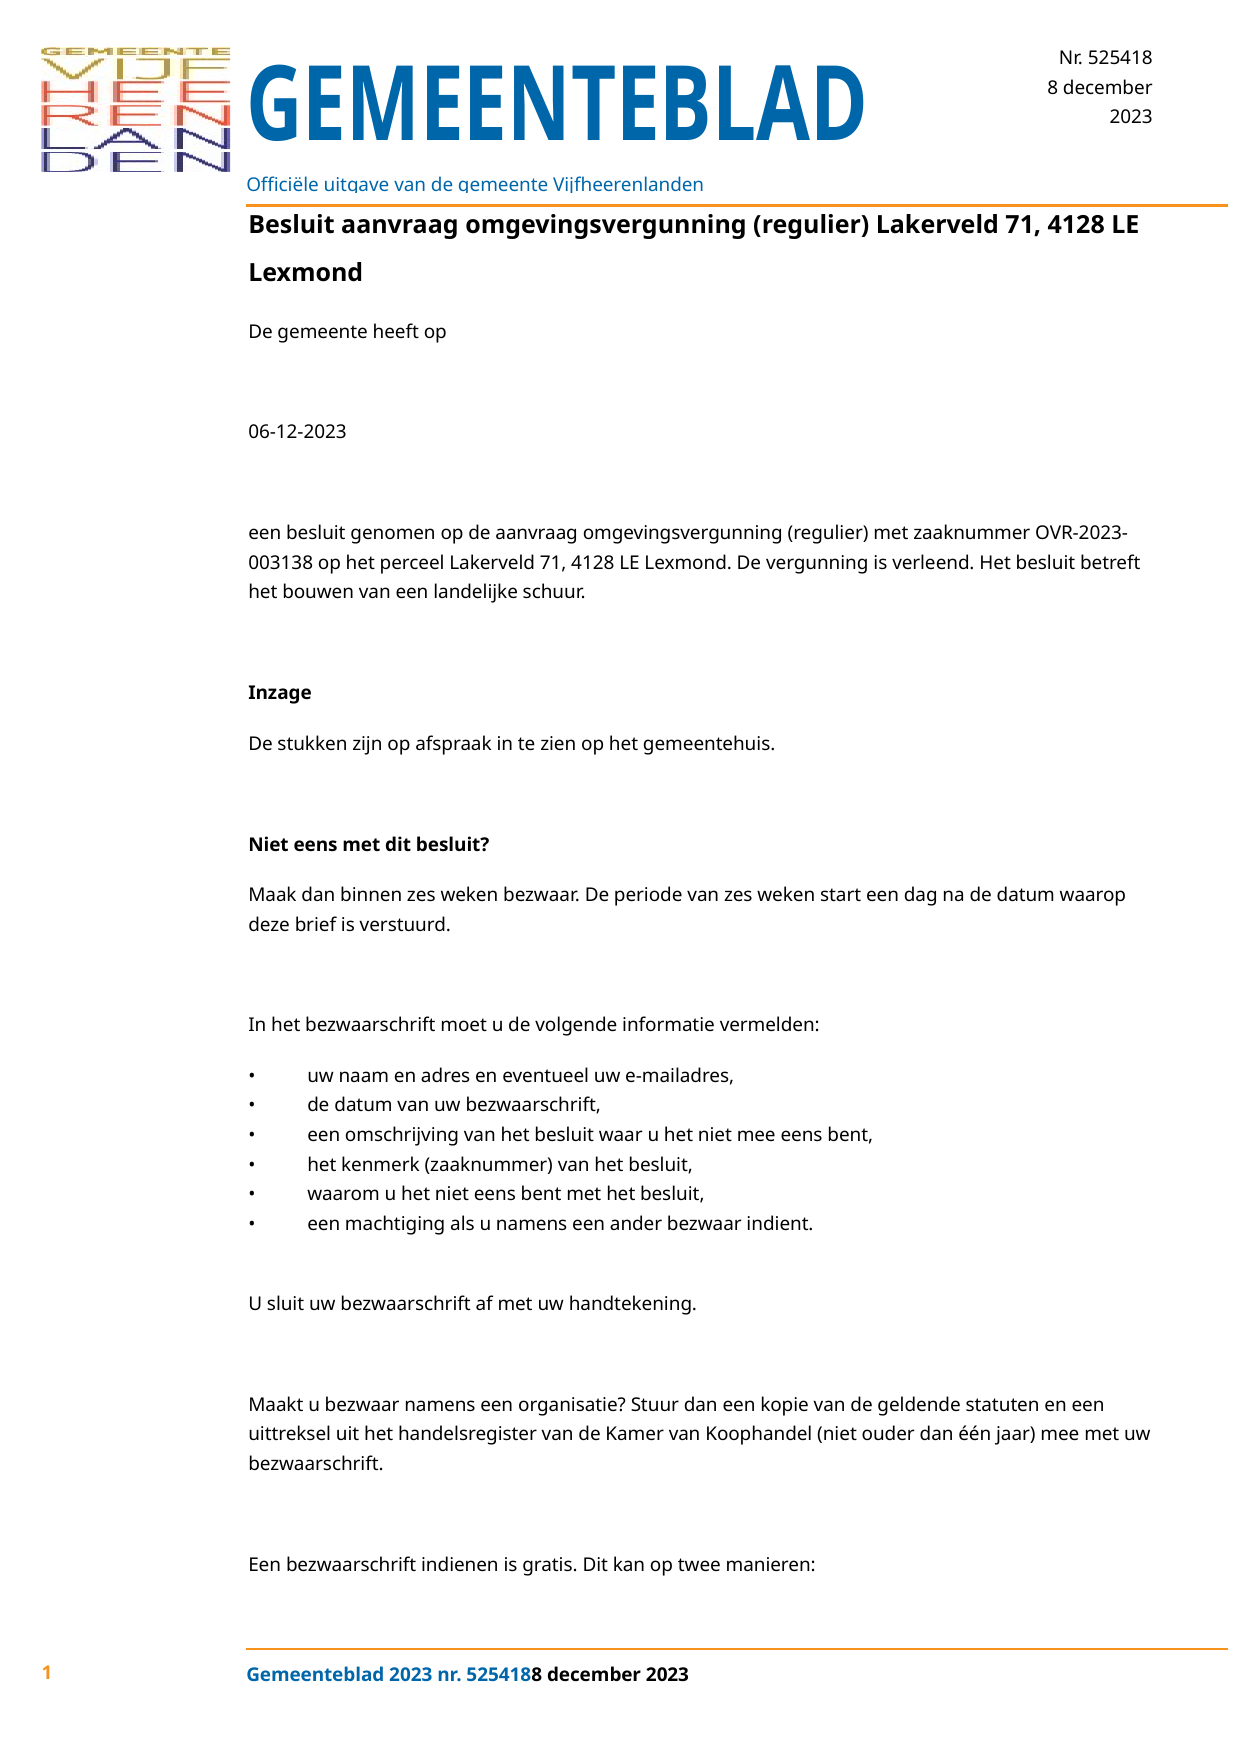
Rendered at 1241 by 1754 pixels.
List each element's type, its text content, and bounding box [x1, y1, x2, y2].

text Maak dan binnen zes weken bezwaar. De periode van zes weken start een dag na de datum waarop deze brief is verstuurd. [248, 881, 1152, 937]
text Niet eens met dit besluit? [248, 831, 1152, 857]
list het kenmerk (zaaknummer) van het besluit, [248, 1151, 1152, 1177]
text De stukken zijn op afspraak in te zien op het gemeentehuis. [248, 730, 1152, 756]
text U sluit uw bezwaarschrift af met uw handtekening. [248, 1290, 1152, 1316]
text Maakt u bezwaar namens een organisatie? Stuur dan een kopie van de geldende statuten en een uittreksel uit het handelsregister van de Kamer van Koophandel (niet ouder dan één jaar) mee met uw bezwaarschrift. [248, 1391, 1152, 1476]
text Besluit aanvraag omgevingsvergunning (regulier) Lakerveld 71, 4128 LE Lexmond [248, 207, 1152, 288]
list de datum van uw bezwaarschrift, [248, 1092, 1152, 1117]
list een machtiging als u namens een ander bezwaar indient. [248, 1210, 1152, 1236]
text Een bezwaarschrift indienen is gratis. Dit kan op twee manieren: [248, 1551, 1152, 1577]
text Inzage [248, 679, 1152, 705]
list een omschrijving van het besluit waar u het niet mee eens bent, [248, 1121, 1152, 1147]
text 06-12-2023 [248, 419, 1152, 444]
picture [41, 47, 231, 172]
text De gemeente heeft op [248, 318, 1152, 344]
list waarom u het niet eens bent met het besluit, [248, 1180, 1152, 1206]
text een besluit genomen op de aanvraag omgevingsvergunning (regulier) met zaaknummer OVR-2023-003138 op het perceel Lakerveld 71, 4128 LE Lexmond. De vergunning is verleend. Het besluit betreft het bouwen van een landelijke schuur. [248, 519, 1152, 604]
list uw naam en adres en eventueel uw e-mailadres, [248, 1062, 1152, 1088]
text In het bezwaarschrift moet u de volgende informatie vermelden: [248, 1012, 1152, 1037]
